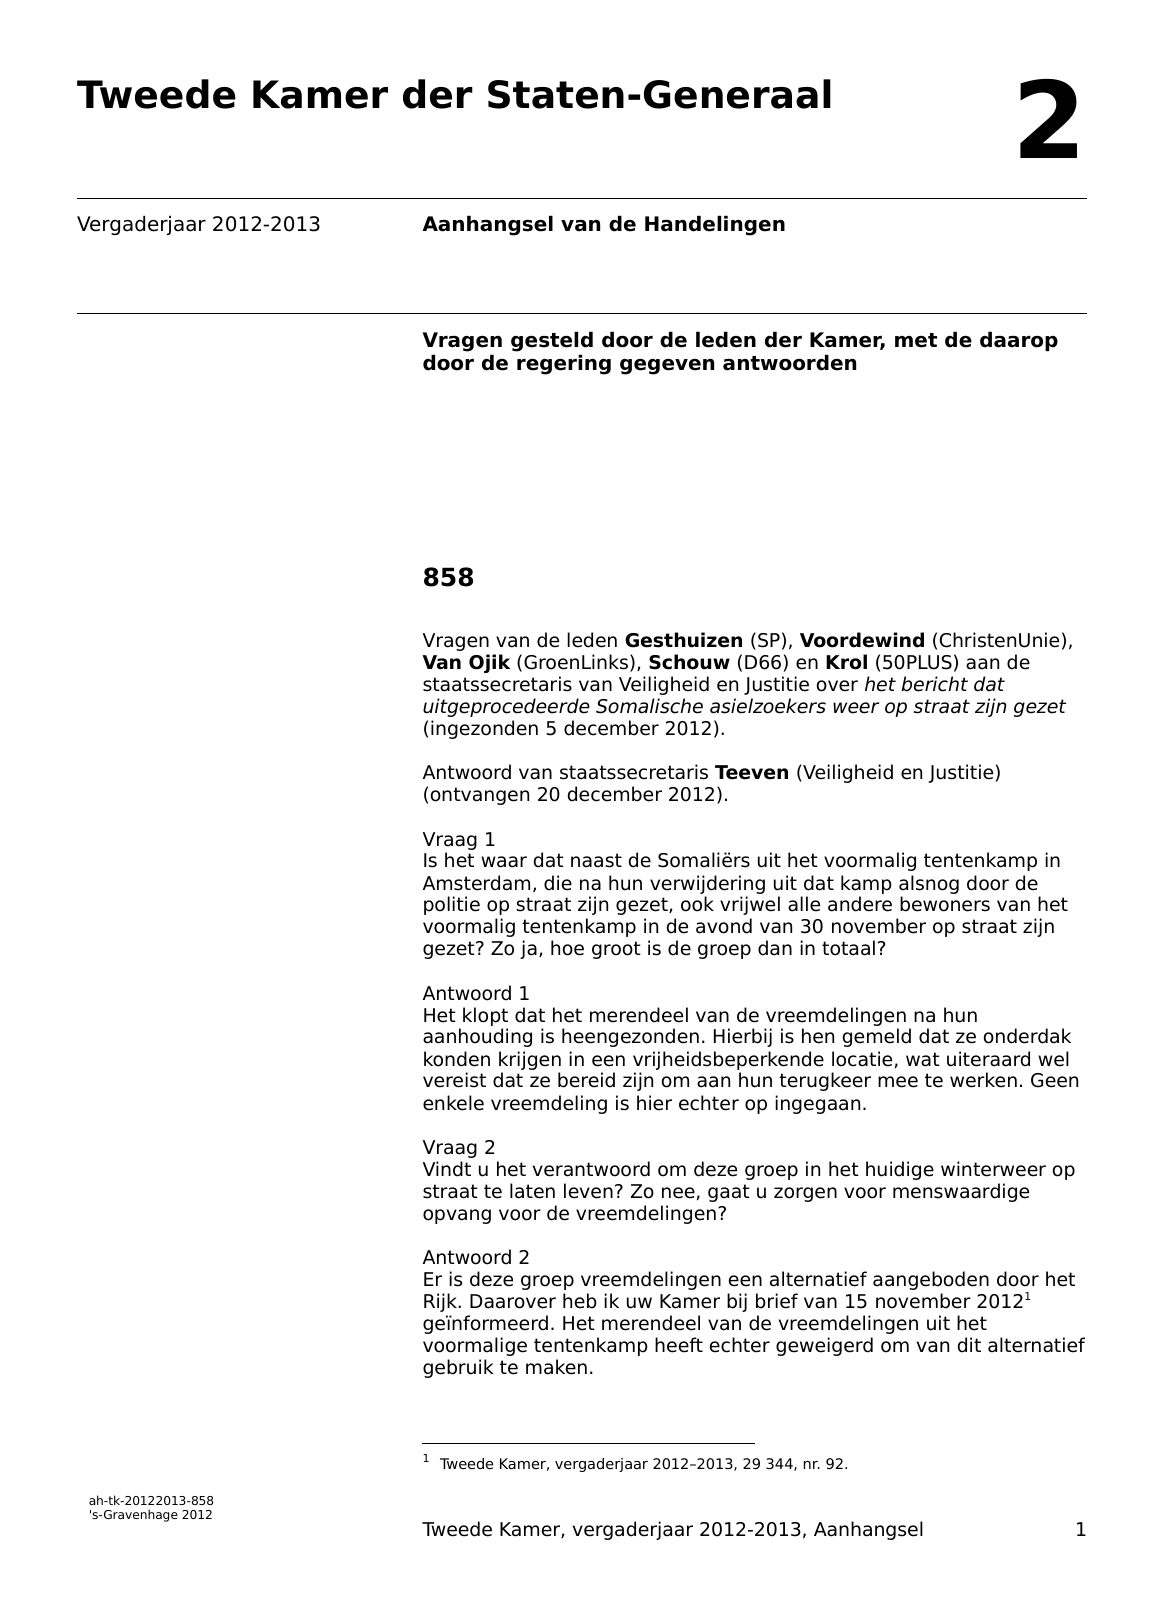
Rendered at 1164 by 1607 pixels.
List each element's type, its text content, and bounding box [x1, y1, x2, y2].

text Vindt u het verantwoord om deze groep in het huidige winterweer op straat te laten leven? Zo nee, gaat u zorgen voor menswaardige opvang voor de vreemdelingen? [422, 1158, 1087, 1224]
text Vraag 2 [422, 1137, 1087, 1158]
text 858 [422, 563, 1087, 592]
text Het klopt dat het merendeel van de vreemdelingen na hun aanhouding is heengezonden. Hierbij is hen gemeld dat ze onderdak konden krijgen in een vrijheidsbeperkende locatie, wat uiteraard wel vereist dat ze bereid zijn om aan hun terugkeer mee te werken. Geen enkele vreemdeling is hier echter op ingegaan. [422, 1004, 1087, 1114]
text Is het waar dat naast de Somaliërs uit het voormalig tentenkamp in Amsterdam, die na hun verwijdering uit dat kamp alsnog door de politie op straat zijn gezet, ook vrijwel alle andere bewoners van het voormalig tentenkamp in de avond van 30 november op straat zijn gezet? Zo ja, hoe groot is de groep dan in totaal? [422, 850, 1087, 960]
table_cell Vragen gesteld door de leden der Kamer, met de daarop door de regering gegeven antwoorden [422, 314, 1087, 375]
text Antwoord 1 [422, 982, 1087, 1004]
text Vragen van de leden Gesthuizen (SP), Voordewind (ChristenUnie), Van Ojik (GroenLinks), Schouw (D66) en Krol (50PLUS) aan de staatssecretaris van Veiligheid en Justitie over het bericht dat uitgeprocedeerde Somalische asielzoekers weer op straat zijn gezet (ingezonden 5 december 2012). [422, 630, 1087, 740]
table_header 2 [886, 59, 1087, 198]
text Vraag 1 [422, 828, 1087, 850]
text Antwoord 2 [422, 1247, 1087, 1269]
text Tweede Kamer, vergaderjaar 2012–2013, 29 344, nr. 92. [422, 1452, 1087, 1474]
text 's-Gravenhage 2012 [88, 1508, 323, 1522]
table_cell Vergaderjaar 2012-2013 [77, 199, 422, 313]
table_cell [77, 314, 422, 375]
text ah-tk-20122013-858 [88, 1494, 323, 1508]
table_header Tweede Kamer der Staten-Generaal [77, 59, 886, 198]
text Antwoord van staatssecretaris Teeven (Veiligheid en Justitie) (ontvangen 20 december 2012). [422, 762, 1087, 806]
table_cell Aanhangsel van de Handelingen [422, 199, 1087, 313]
text Er is deze groep vreemdelingen een alternatief aangeboden door het Rijk. Daarover heb ik uw Kamer bij brief van 15 november 2012 geïnformeerd. Het merendeel van de vreemdelingen uit het voormalige tentenkamp heeft echter geweigerd om van dit alternatief gebruik te maken. [422, 1269, 1087, 1378]
